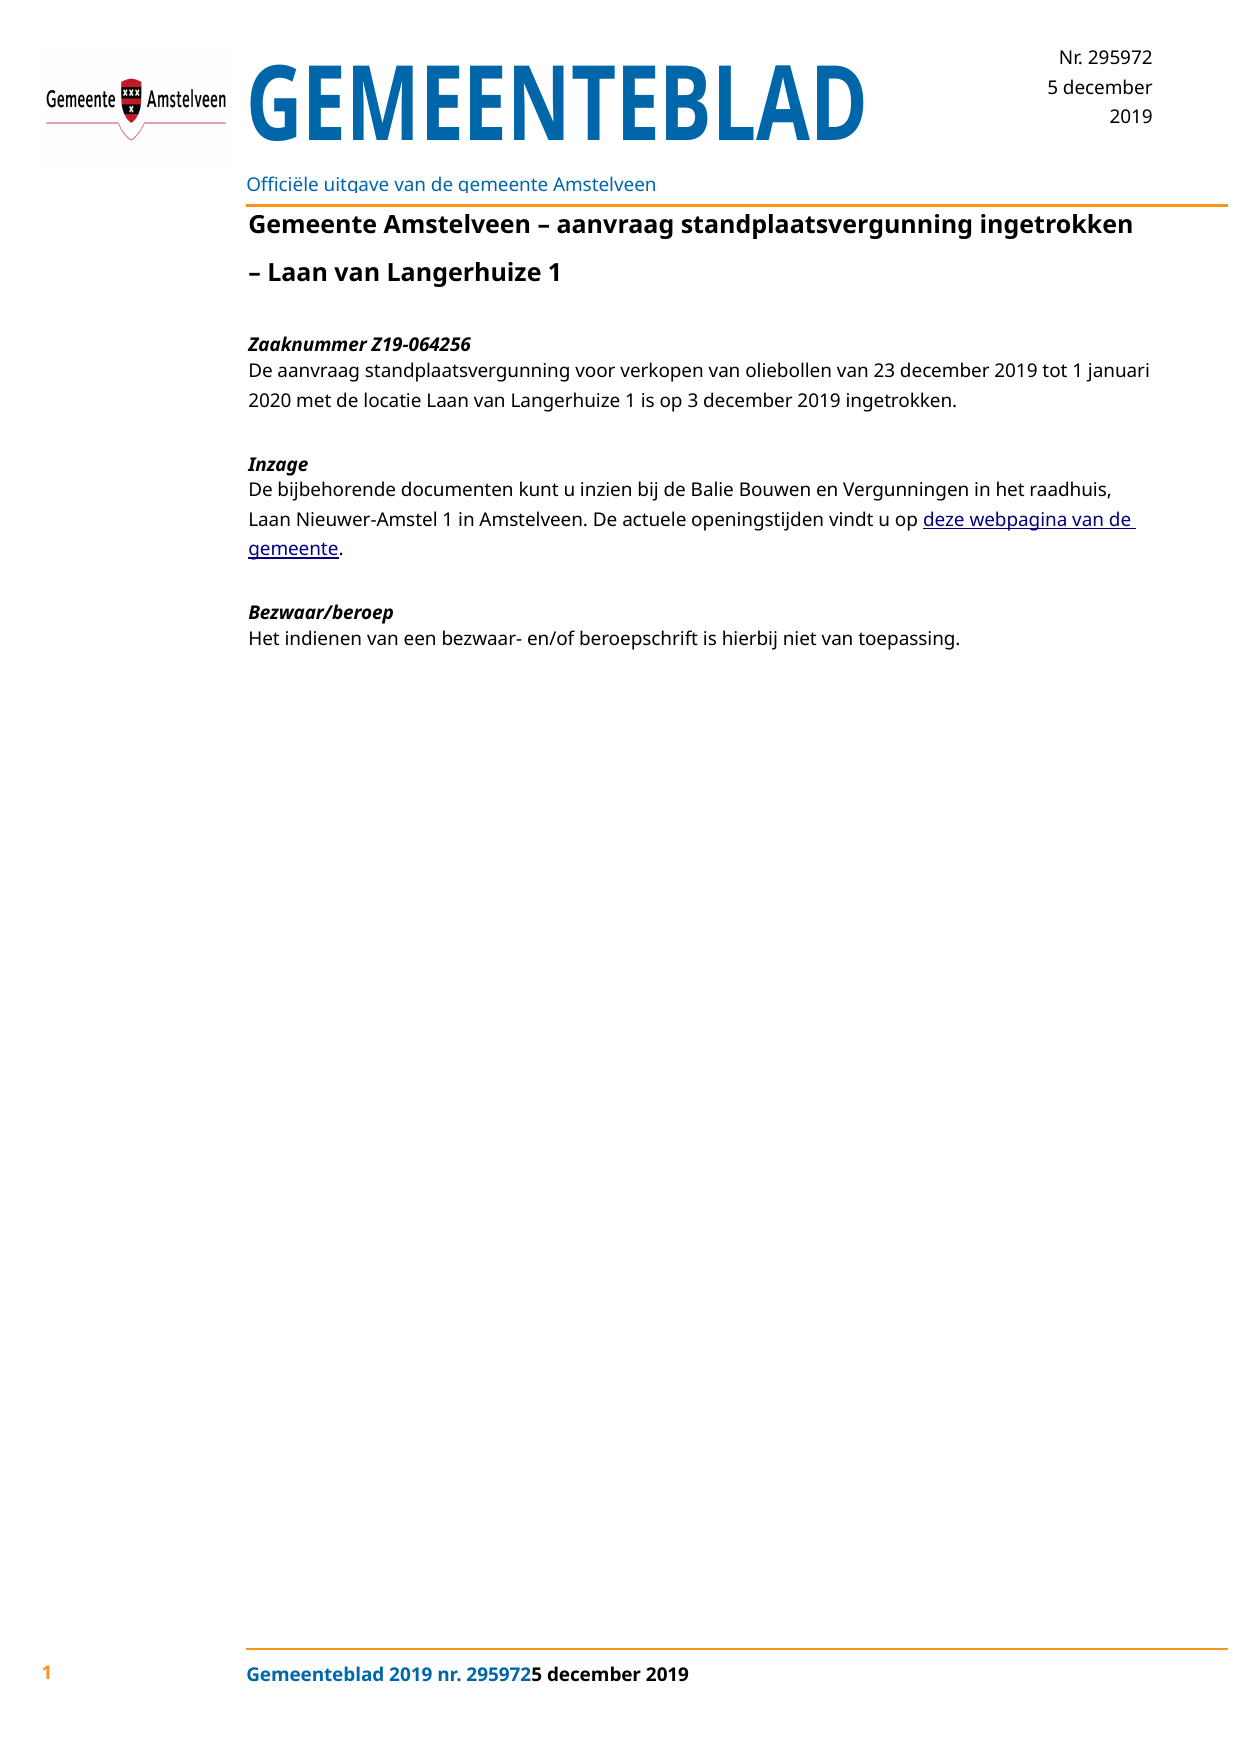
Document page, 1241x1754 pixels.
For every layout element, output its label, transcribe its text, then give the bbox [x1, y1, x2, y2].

text De aanvraag standplaatsvergunning voor verkopen van oliebollen van 23 december 2019 tot 1 januari 2020 met de locatie Laan van Langerhuize 1 is op 3 december 2019 ingetrokken. [248, 357, 1152, 412]
picture [41, 47, 231, 172]
text Gemeente Amstelveen – aanvraag standplaatsvergunning ingetrokken – Laan van Langerhuize 1 [248, 207, 1152, 288]
text De bijbehorende documenten kunt u inzien bij de Balie Bouwen en Vergunningen in het raadhuis, Laan Nieuwer-Amstel 1 in Amstelveen. De actuele openingstijden vindt u op deze webpagina van de gemeente. [248, 476, 1152, 561]
text Het indienen van een bezwaar- en/of beroepschrift is hierbij niet van toepassing. [248, 625, 1152, 651]
text Bezwaar/beroep [248, 599, 1152, 625]
text Zaaknummer Z19-064256 [248, 331, 1152, 357]
text Inzage [248, 451, 1152, 476]
